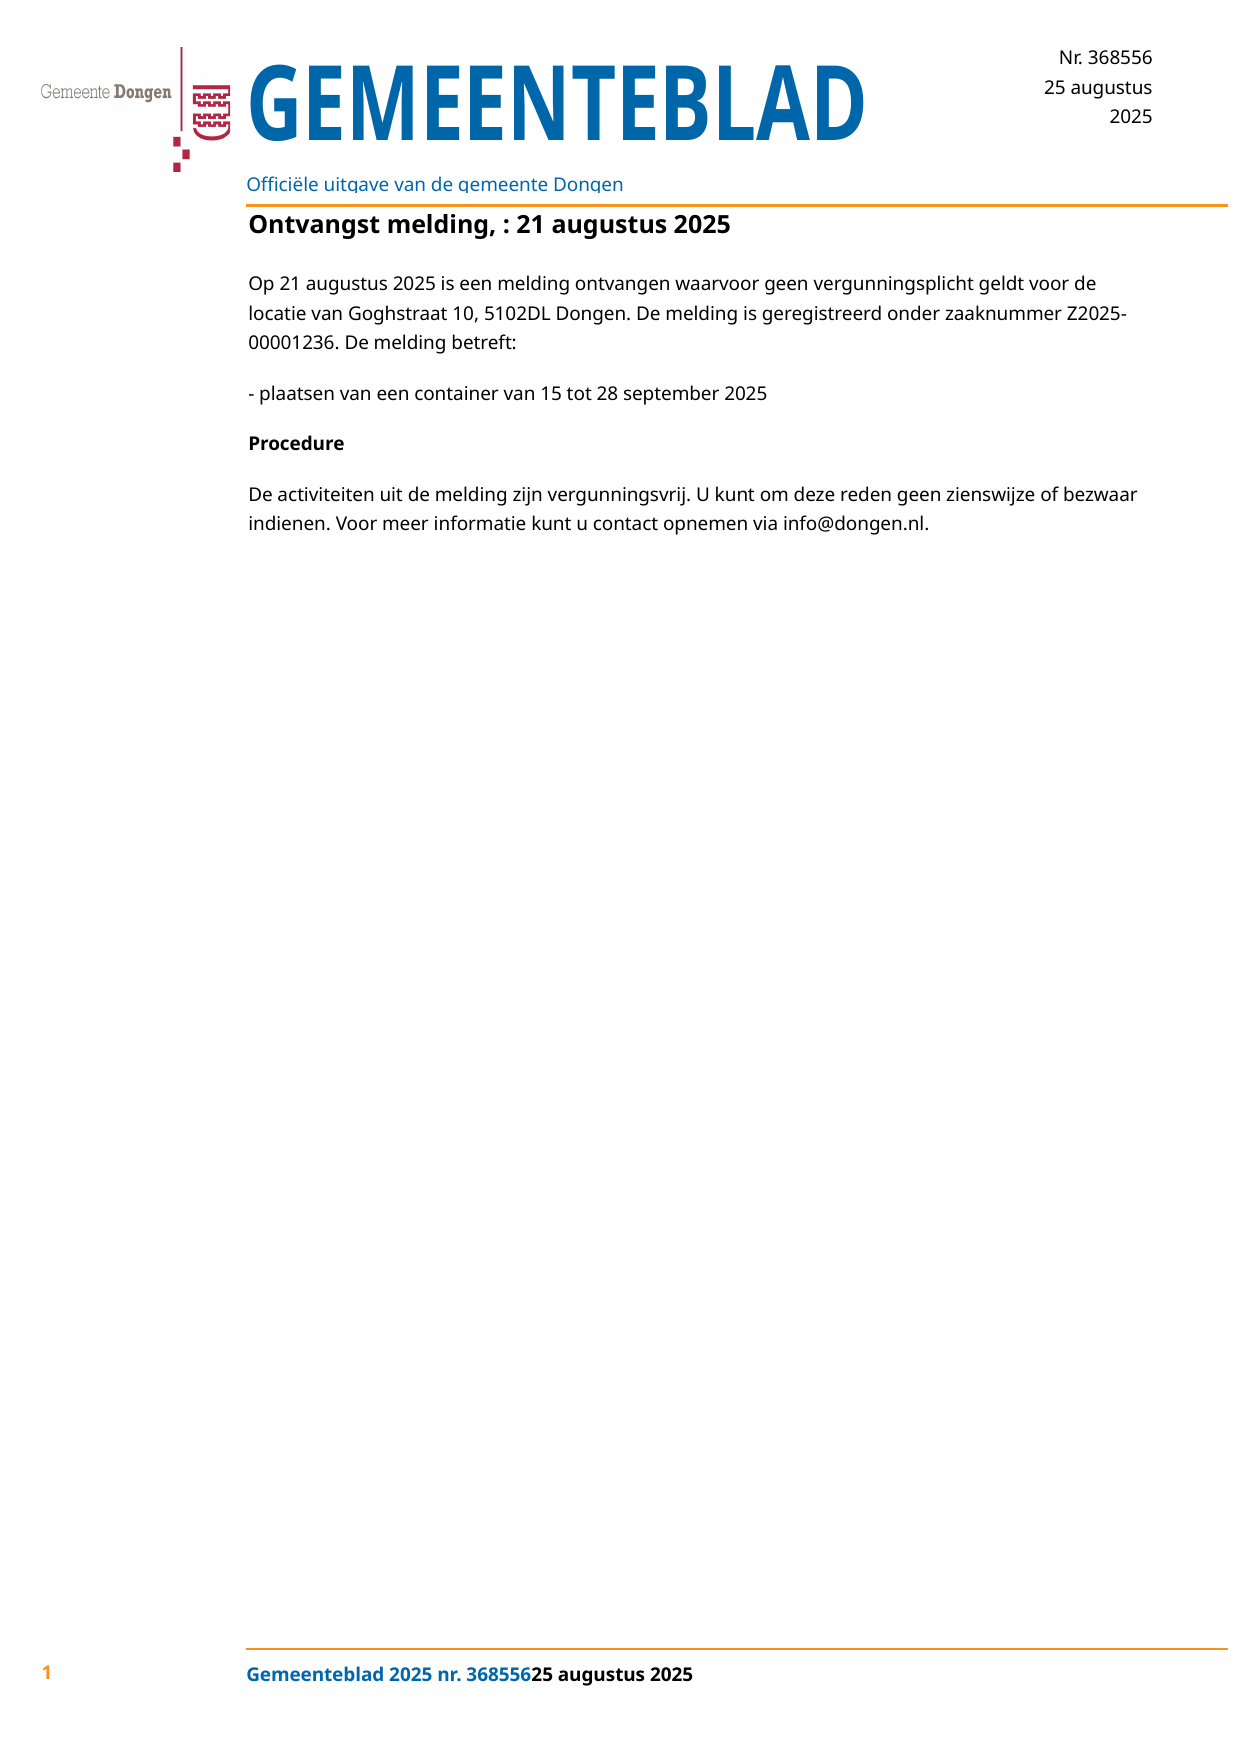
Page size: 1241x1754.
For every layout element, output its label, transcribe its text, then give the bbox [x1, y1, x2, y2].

picture [41, 47, 231, 172]
text Ontvangst melding, : 21 augustus 2025 [248, 207, 1152, 241]
text De activiteiten uit de melding zijn vergunningsvrij. U kunt om deze reden geen zienswijze of bezwaar indienen. Voor meer informatie kunt u contact opnemen via info@dongen.nl. [248, 481, 1152, 536]
text - plaatsen van een container van 15 tot 28 september 2025 [248, 380, 1152, 406]
text Procedure [248, 430, 1152, 456]
text Op 21 augustus 2025 is een melding ontvangen waarvoor geen vergunningsplicht geldt voor de locatie van Goghstraat 10, 5102DL Dongen. De melding is geregistreerd onder zaaknummer Z2025-00001236. De melding betreft: [248, 270, 1152, 355]
